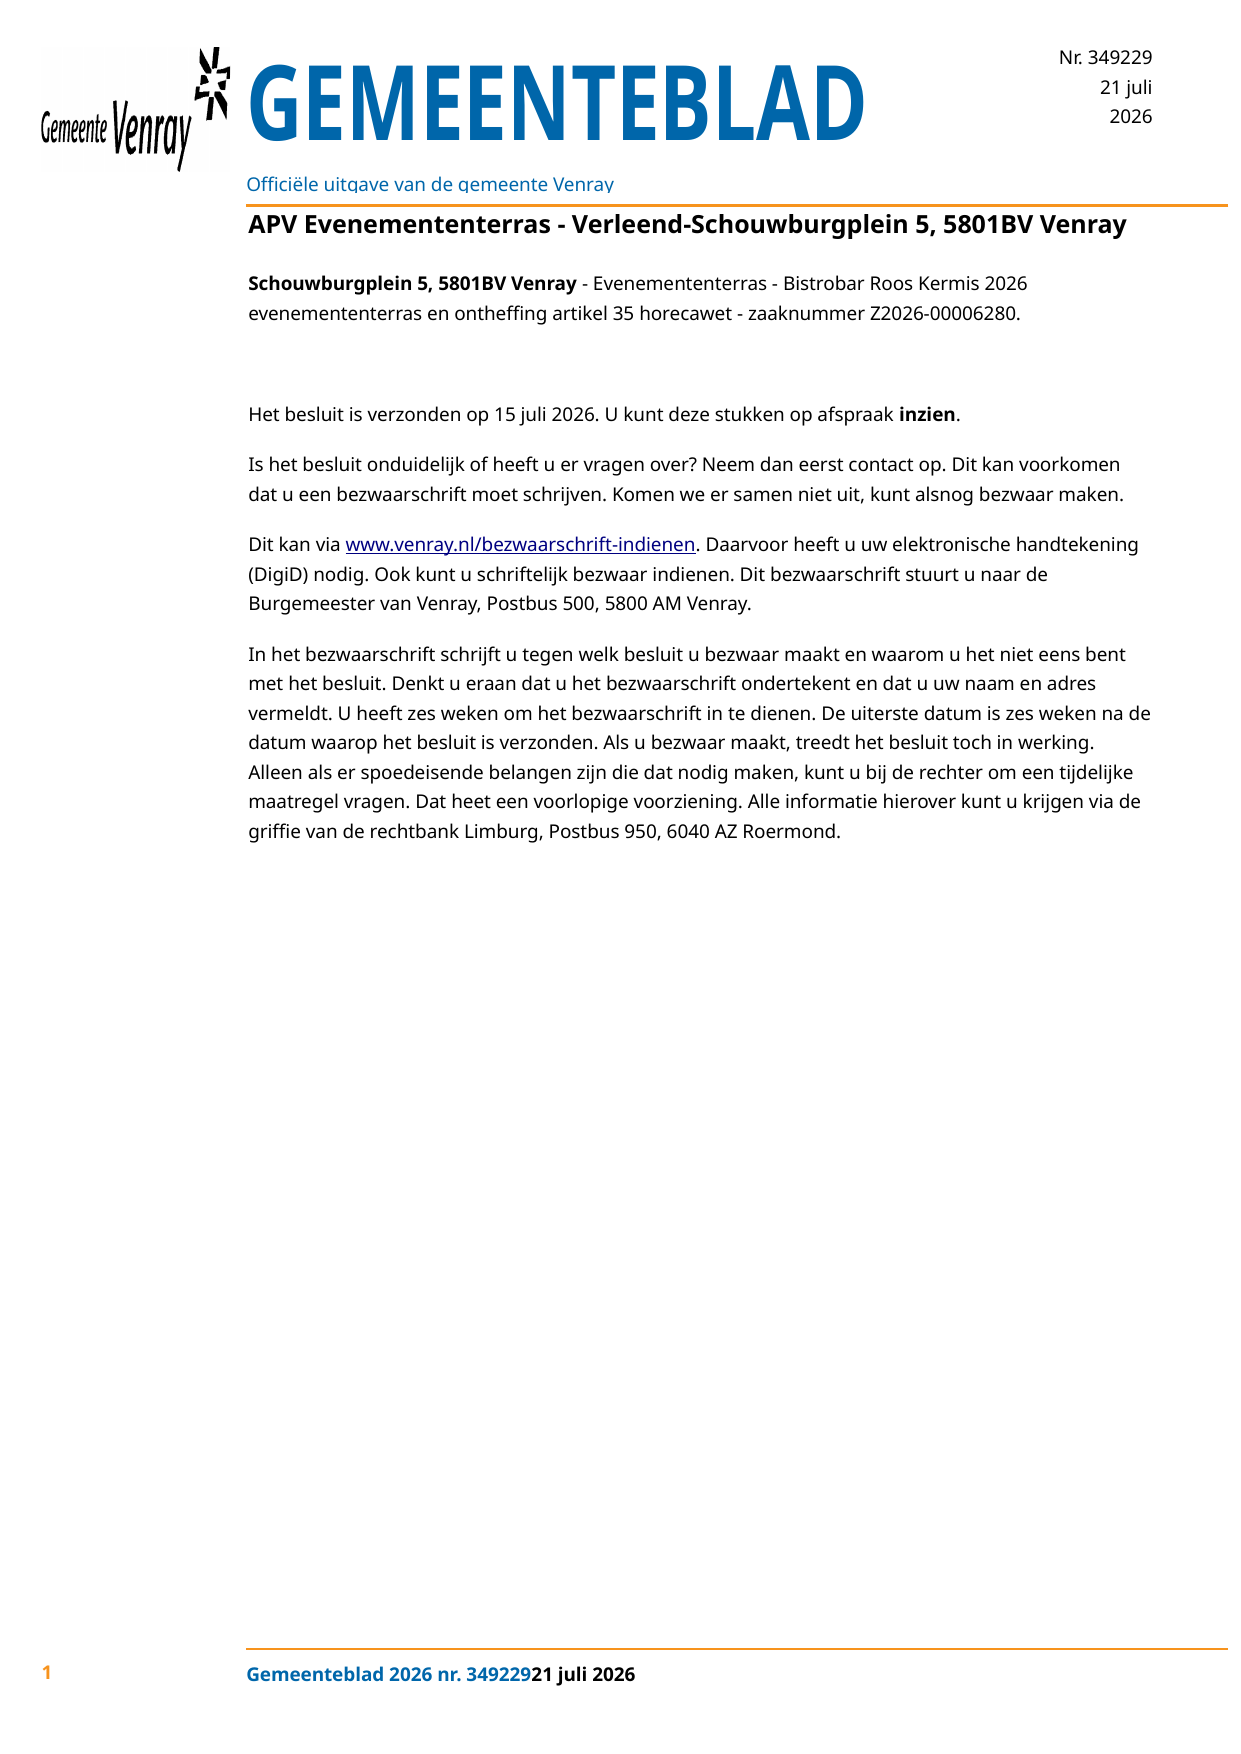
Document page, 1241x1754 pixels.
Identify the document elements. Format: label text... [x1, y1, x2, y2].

text APV Evenemententerras - Verleend-Schouwburgplein 5, 5801BV Venray [248, 207, 1152, 241]
picture [41, 47, 231, 172]
text Is het besluit onduidelijk of heeft u er vragen over? Neem dan eerst contact op. Dit kan voorkomen dat u een bezwaarschrift moet schrijven. Komen we er samen niet uit, kunt alsnog bezwaar maken. [248, 451, 1152, 506]
text In het bezwaarschrift schrijft u tegen welk besluit u bezwaar maakt en waarom u het niet eens bent met het besluit. Denkt u eraan dat u het bezwaarschrift ondertekent en dat u uw naam en adres vermeldt. U heeft zes weken om het bezwaarschrift in te dienen. De uiterste datum is zes weken na de datum waarop het besluit is verzonden. Als u bezwaar maakt, treedt het besluit toch in werking. Alleen als er spoedeisende belangen zijn die dat nodig maken, kunt u bij de rechter om een tijdelijke maatregel vragen. Dat heet een voorlopige voorziening. Alle informatie hierover kunt u krijgen via de griffie van de rechtbank Limburg, Postbus 950, 6040 AZ Roermond. [248, 641, 1152, 844]
text Dit kan via www.venray.nl/bezwaarschrift-indienen. Daarvoor heeft u uw elektronische handtekening (DigiD) nodig. Ook kunt u schriftelijk bezwaar indienen. Dit bezwaarschrift stuurt u naar de Burgemeester van Venray, Postbus 500, 5800 AM Venray. [248, 531, 1152, 616]
text Het besluit is verzonden op 15 juli 2026. U kunt deze stukken op afspraak inzien. [248, 401, 1152, 426]
text Schouwburgplein 5, 5801BV Venray - Evenemententerras - Bistrobar Roos Kermis 2026 evenemententerras en ontheffing artikel 35 horecawet - zaaknummer Z2026-00006280. [248, 270, 1152, 326]
